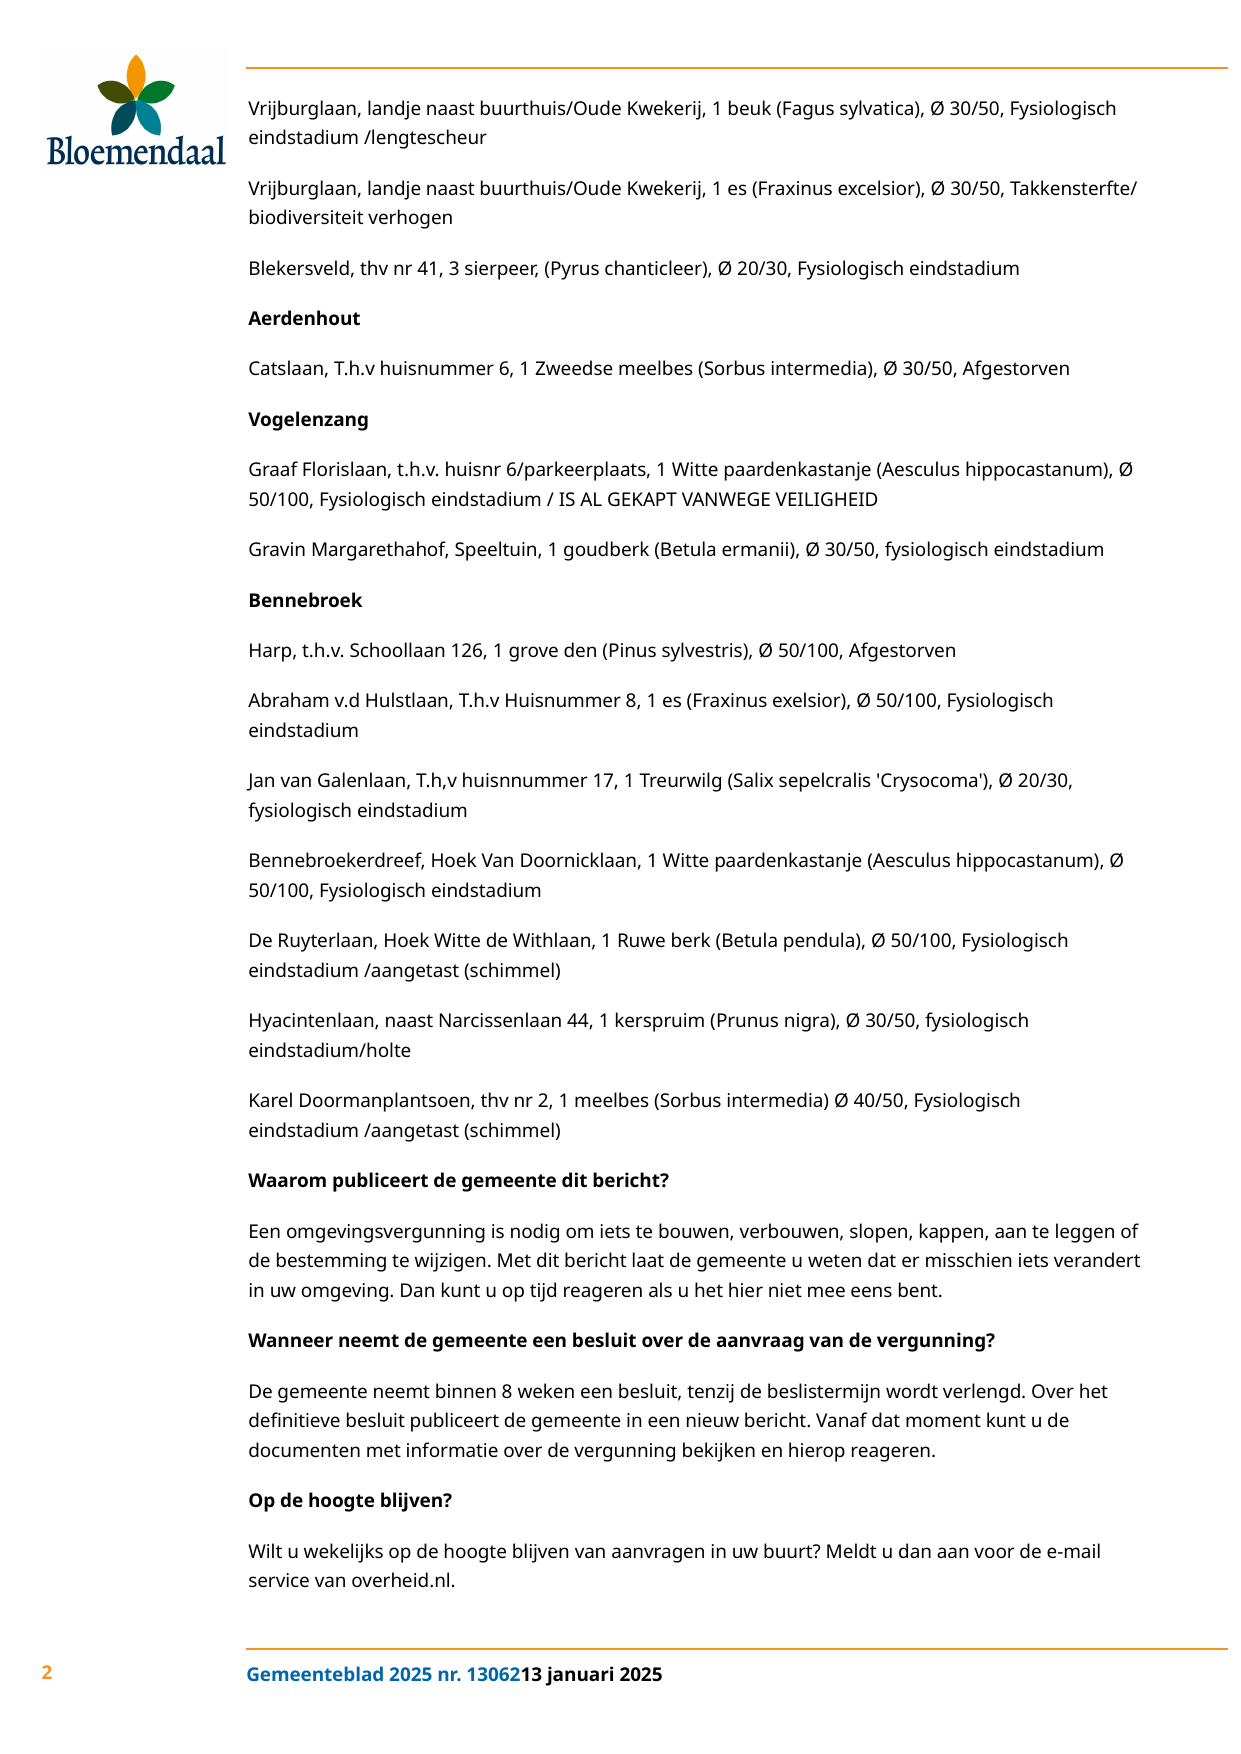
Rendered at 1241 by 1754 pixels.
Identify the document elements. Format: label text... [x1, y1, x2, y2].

text Karel Doormanplantsoen, thv nr 2, 1 meelbes (Sorbus intermedia) Ø 40/50, Fysiologisch eindstadium /aangetast (schimmel) [248, 1088, 1152, 1143]
text Catslaan, T.h.v huisnummer 6, 1 Zweedse meelbes (Sorbus intermedia), Ø 30/50, Afgestorven [248, 356, 1152, 381]
text Abraham v.d Hulstlaan, T.h.v Huisnummer 8, 1 es (Fraxinus exelsior), Ø 50/100, Fysiologisch eindstadium [248, 688, 1152, 743]
text Harp, t.h.v. Schoollaan 126, 1 grove den (Pinus sylvestris), Ø 50/100, Afgestorven [248, 637, 1152, 663]
text Op de hoogte blijven? [248, 1488, 1152, 1513]
text Vogelenzang [248, 406, 1152, 432]
text Wanneer neemt de gemeente een besluit over de aanvraag van de vergunning? [248, 1328, 1152, 1353]
text Jan van Galenlaan, T.h,v huisnnummer 17, 1 Treurwilg (Salix sepelcralis 'Crysocoma'), Ø 20/30, fysiologisch eindstadium [248, 768, 1152, 823]
picture [41, 47, 231, 172]
text Bennebroekerdreef, Hoek Van Doornicklaan, 1 Witte paardenkastanje (Aesculus hippocastanum), Ø 50/100, Fysiologisch eindstadium [248, 848, 1152, 903]
text Een omgevingsvergunning is nodig om iets te bouwen, verbouwen, slopen, kappen, aan te leggen of de bestemming te wijzigen. Met dit bericht laat de gemeente u weten dat er misschien iets verandert in uw omgeving. Dan kunt u op tijd reageren als u het hier niet mee eens bent. [248, 1218, 1152, 1303]
text Wilt u wekelijks op de hoogte blijven van aanvragen in uw buurt? Meldt u dan aan voor de e-mail service van overheid.nl. [248, 1538, 1152, 1593]
text De Ruyterlaan, Hoek Witte de Withlaan, 1 Ruwe berk (Betula pendula), Ø 50/100, Fysiologisch eindstadium /aangetast (schimmel) [248, 928, 1152, 983]
text Vrijburglaan, landje naast buurthuis/Oude Kwekerij, 1 beuk (Fagus sylvatica), Ø 30/50, Fysiologisch eindstadium /lengtescheur [248, 95, 1152, 150]
text Hyacintenlaan, naast Narcissenlaan 44, 1 kerspruim (Prunus nigra), Ø 30/50, fysiologisch eindstadium/holte [248, 1008, 1152, 1063]
text Bennebroek [248, 587, 1152, 613]
text De gemeente neemt binnen 8 weken een besluit, tenzij de beslistermijn wordt verlengd. Over het definitieve besluit publiceert de gemeente in een nieuw bericht. Vanaf dat moment kunt u de documenten met informatie over de vergunning bekijken en hierop reageren. [248, 1378, 1152, 1463]
text Graaf Florislaan, t.h.v. huisnr 6/parkeerplaats, 1 Witte paardenkastanje (Aesculus hippocastanum), Ø 50/100, Fysiologisch eindstadium / IS AL GEKAPT VANWEGE VEILIGHEID [248, 456, 1152, 512]
text Blekersveld, thv nr 41, 3 sierpeer, (Pyrus chanticleer), Ø 20/30, Fysiologisch eindstadium [248, 255, 1152, 281]
text Waarom publiceert de gemeente dit bericht? [248, 1168, 1152, 1193]
text Gravin Margarethahof, Speeltuin, 1 goudberk (Betula ermanii), Ø 30/50, fysiologisch eindstadium [248, 536, 1152, 562]
text Aerdenhout [248, 305, 1152, 331]
text Vrijburglaan, landje naast buurthuis/Oude Kwekerij, 1 es (Fraxinus excelsior), Ø 30/50, Takkensterfte/ biodiversiteit verhogen [248, 175, 1152, 230]
